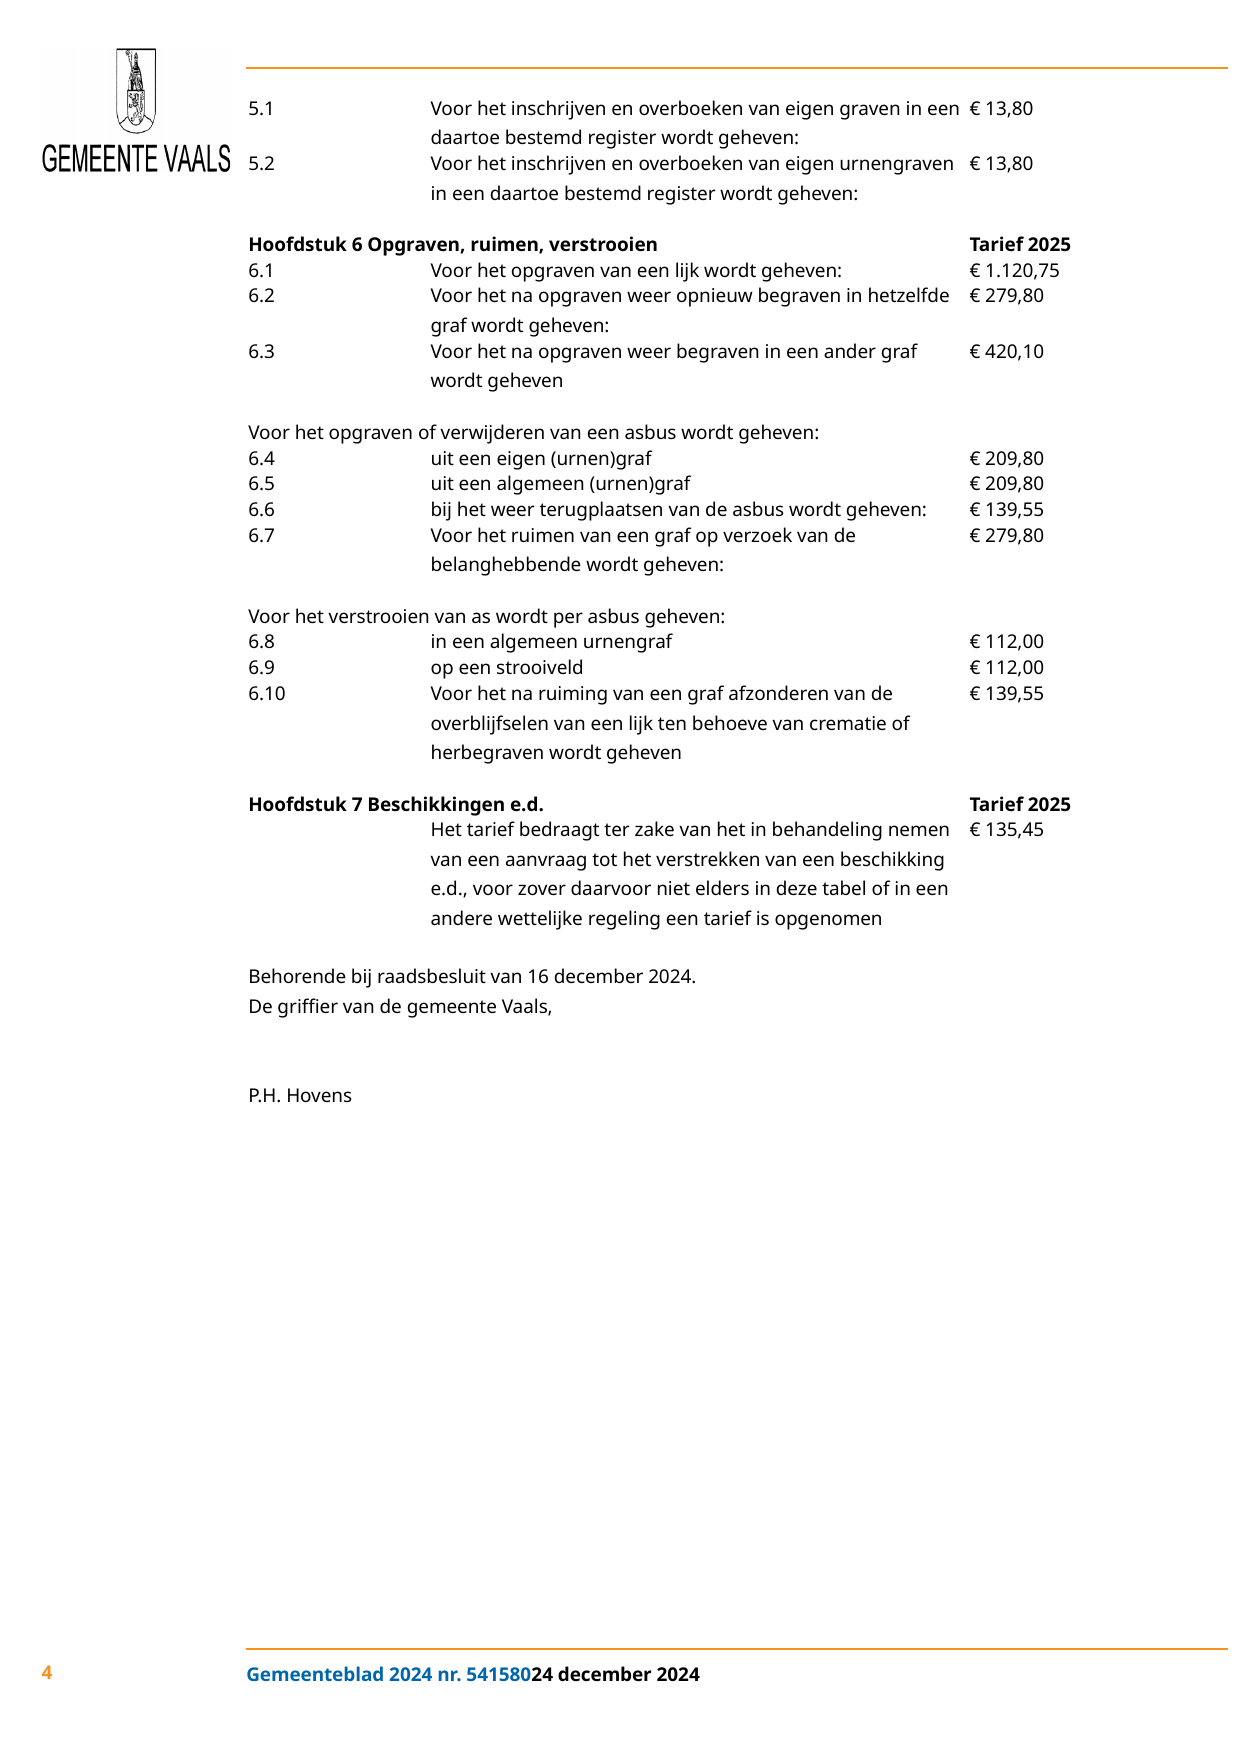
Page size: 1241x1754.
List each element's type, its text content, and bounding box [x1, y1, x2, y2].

table_cell 5.1 [248, 95, 430, 150]
table_cell Het tarief bedraagt ter zake van het in behandeling nemen van een aanvraag tot het verstrekken van een beschikking e.d., voor zover daarvoor niet elders in deze tabel of in een andere wettelijke regeling een tarief is opgenomen [430, 816, 969, 931]
table_cell [969, 765, 1152, 791]
table_cell 6.7 [248, 522, 430, 577]
table_cell [430, 765, 969, 791]
table_cell 6.8 [248, 629, 430, 654]
table_cell € 209,80 [969, 445, 1152, 470]
table_cell [969, 577, 1152, 603]
table_cell € 1.120,75 [969, 257, 1152, 283]
table_cell Voor het na ruiming van een graf afzonderen van de overblijfselen van een lijk ten behoeve van crematie of herbegraven wordt geheven [430, 680, 969, 765]
table_cell 6.1 [248, 257, 430, 283]
table_cell 6.5 [248, 470, 430, 496]
table_cell [248, 205, 430, 231]
table_cell 6.3 [248, 338, 430, 393]
text De griffier van de gemeente Vaals, [248, 993, 1152, 1019]
table_cell Voor het ruimen van een graf op verzoek van de belanghebbende wordt geheven: [430, 522, 969, 577]
table_cell € 135,45 [969, 816, 1152, 931]
table_cell Tarief 2025 [969, 791, 1152, 816]
table_cell € 139,55 [969, 496, 1152, 522]
table_cell [248, 816, 430, 931]
text Behorende bij raadsbesluit van 16 december 2024. [248, 964, 1152, 989]
table_cell € 139,55 [969, 680, 1152, 765]
table_cell in een algemeen urnengraf [430, 629, 969, 654]
table_cell € 13,80 [969, 150, 1152, 205]
table_cell Voor het inschrijven en overboeken van eigen graven in een daartoe bestemd register wordt geheven: [430, 95, 969, 150]
table_cell [430, 577, 969, 603]
table_cell € 112,00 [969, 629, 1152, 654]
table_cell 5.2 [248, 150, 430, 205]
text P.H. Hovens [248, 1082, 1152, 1108]
table_cell [969, 205, 1152, 231]
table_cell € 420,10 [969, 338, 1152, 393]
table_cell € 13,80 [969, 95, 1152, 150]
table_cell [430, 393, 969, 419]
table_cell € 279,80 [969, 283, 1152, 338]
table_cell [969, 603, 1152, 629]
picture [41, 47, 231, 172]
table_cell 6.4 [248, 445, 430, 470]
table_cell op een strooiveld [430, 654, 969, 680]
table_cell 6.6 [248, 496, 430, 522]
table_cell Voor het na opgraven weer opnieuw begraven in hetzelfde graf wordt geheven: [430, 283, 969, 338]
table_cell Hoofdstuk 7 Beschikkingen e.d. [248, 791, 969, 816]
table_cell [248, 577, 430, 603]
table_cell € 209,80 [969, 470, 1152, 496]
table_cell bij het weer terugplaatsen van de asbus wordt geheven: [430, 496, 969, 522]
table_cell [969, 393, 1152, 419]
table_cell 6.2 [248, 283, 430, 338]
table_cell [248, 765, 430, 791]
table_cell Hoofdstuk 6 Opgraven, ruimen, verstrooien [248, 231, 969, 257]
table_cell [248, 393, 430, 419]
table_cell Voor het verstrooien van as wordt per asbus geheven: [248, 603, 969, 629]
table_cell 6.9 [248, 654, 430, 680]
table_cell Voor het opgraven of verwijderen van een asbus wordt geheven: [248, 419, 969, 445]
table_cell [430, 205, 969, 231]
table_cell uit een eigen (urnen)graf [430, 445, 969, 470]
table_cell Tarief 2025 [969, 231, 1152, 257]
table_cell Voor het inschrijven en overboeken van eigen urnengraven in een daartoe bestemd register wordt geheven: [430, 150, 969, 205]
table_cell Voor het opgraven van een lijk wordt geheven: [430, 257, 969, 283]
table_cell 6.10 [248, 680, 430, 765]
table_cell uit een algemeen (urnen)graf [430, 470, 969, 496]
table_cell € 112,00 [969, 654, 1152, 680]
table_cell [969, 419, 1152, 445]
table_cell Voor het na opgraven weer begraven in een ander graf wordt geheven [430, 338, 969, 393]
table_cell € 279,80 [969, 522, 1152, 577]
